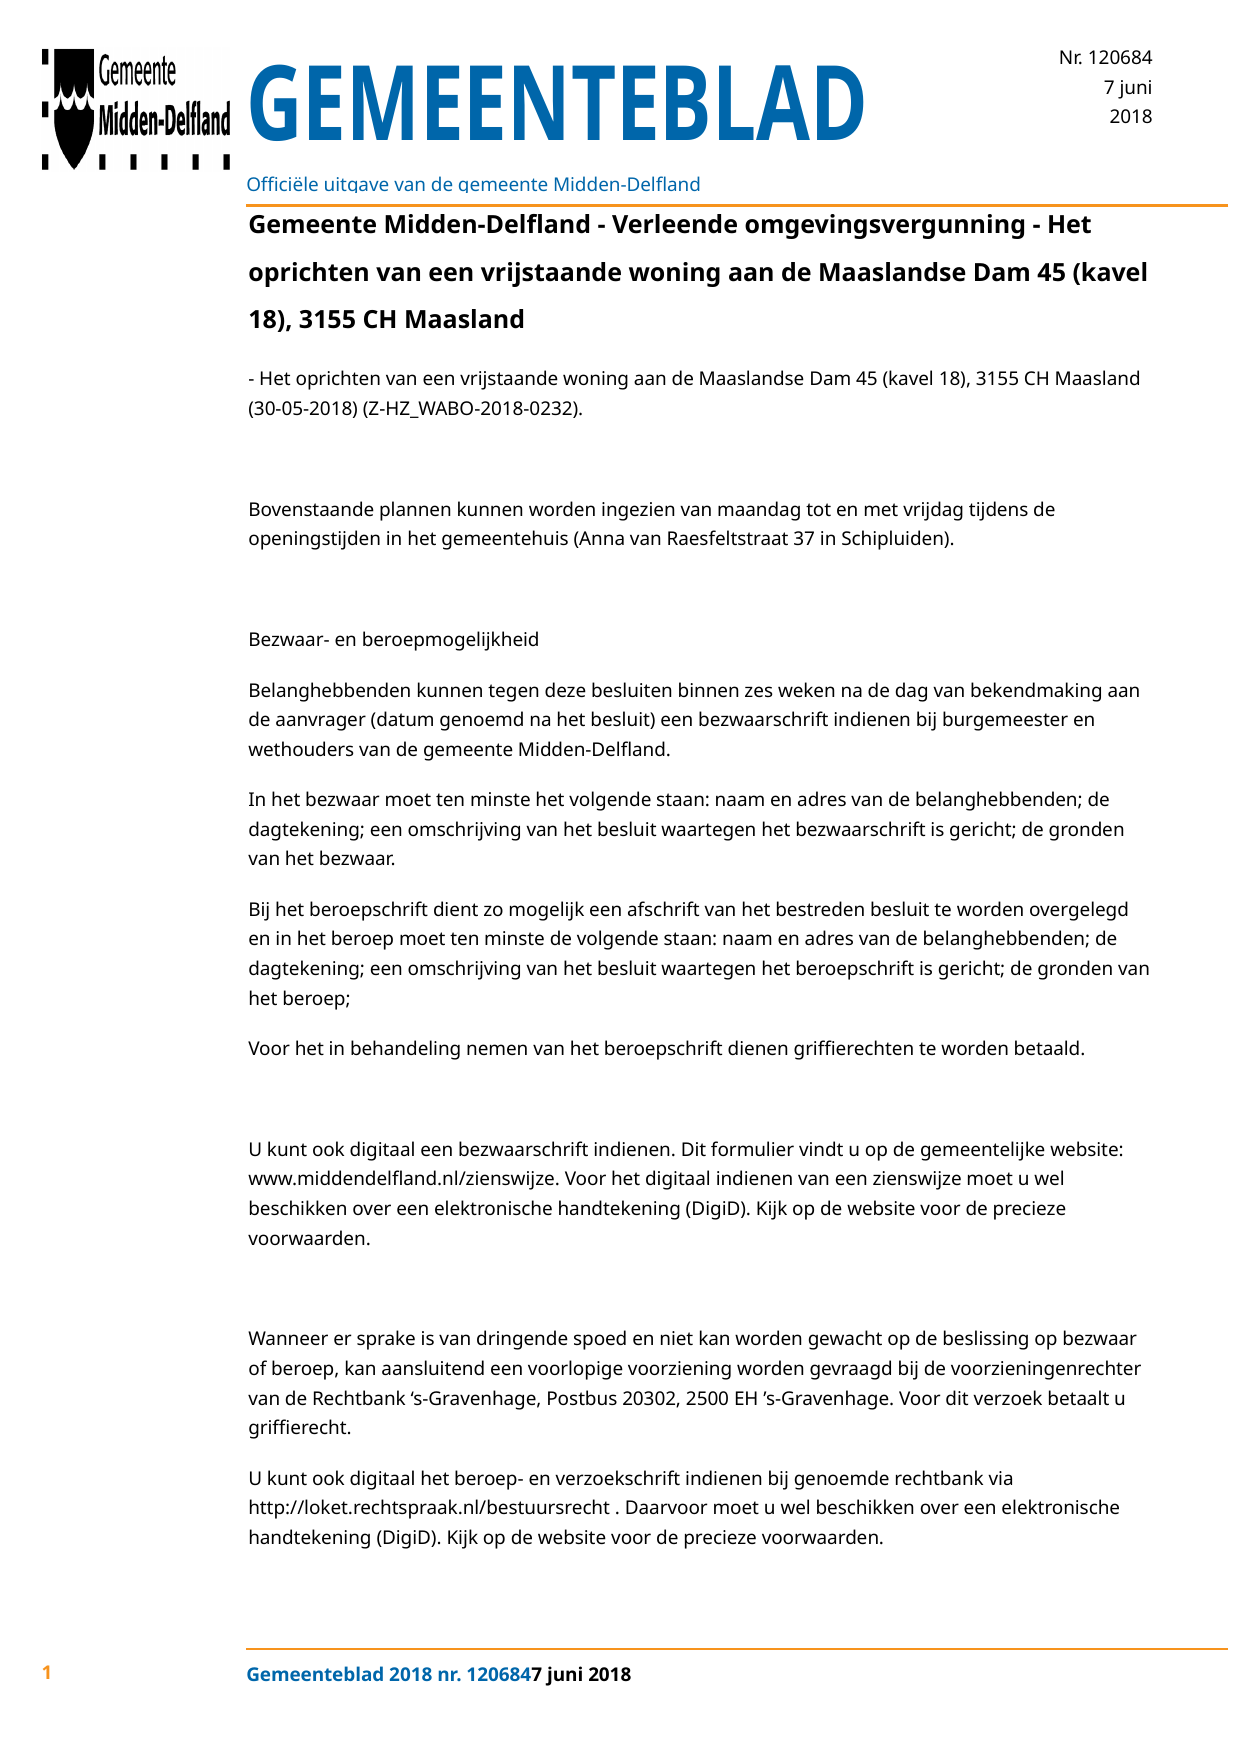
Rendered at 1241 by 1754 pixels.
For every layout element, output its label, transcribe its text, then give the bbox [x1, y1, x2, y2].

picture [41, 47, 231, 172]
text Belanghebbenden kunnen tegen deze besluiten binnen zes weken na de dag van bekendmaking aan de aanvrager (datum genoemd na het besluit) een bezwaarschrift indienen bij burgemeester en wethouders van de gemeente Midden-Delfland. [248, 677, 1152, 762]
text - Het oprichten van een vrijstaande woning aan de Maaslandse Dam 45 (kavel 18), 3155 CH Maasland (30-05-2018) (Z-HZ_WABO-2018-0232). [248, 366, 1152, 421]
text U kunt ook digitaal het beroep- en verzoekschrift indienen bij genoemde rechtbank via http://loket.rechtspraak.nl/bestuursrecht . Daarvoor moet u wel beschikken over een elektronische handtekening (DigiD). Kijk op de website voor de precieze voorwaarden. [248, 1465, 1152, 1549]
text Bovenstaande plannen kunnen worden ingezien van maandag tot en met vrijdag tijdens de openingstijden in het gemeentehuis (Anna van Raesfeltstraat 37 in Schipluiden). [248, 496, 1152, 551]
text Bij het beroepschrift dient zo mogelijk een afschrift van het bestreden besluit te worden overgelegd en in het beroep moet ten minste de volgende staan: naam en adres van de belanghebbenden; de dagtekening; een omschrijving van het besluit waartegen het beroepschrift is gericht; de gronden van het beroep; [248, 896, 1152, 1010]
text Voor het in behandeling nemen van het beroepschrift dienen griffierechten te worden betaald. [248, 1035, 1152, 1061]
text Gemeente Midden-Delfland - Verleende omgevingsvergunning - Het oprichten van een vrijstaande woning aan de Maaslandse Dam 45 (kavel 18), 3155 CH Maasland [248, 207, 1152, 336]
text Wanneer er sprake is van dringende spoed en niet kan worden gewacht op de beslissing op bezwaar of beroep, kan aansluitend een voorlopige voorziening worden gevraagd bij de voorzieningenrechter van de Rechtbank ‘s-Gravenhage, Postbus 20302, 2500 EH ’s-Gravenhage. Voor dit verzoek betaalt u griffierecht. [248, 1326, 1152, 1440]
text Bezwaar- en beroepmogelijkheid [248, 626, 1152, 652]
text In het bezwaar moet ten minste het volgende staan: naam en adres van de belanghebbenden; de dagtekening; een omschrijving van het besluit waartegen het bezwaarschrift is gericht; de gronden van het bezwaar. [248, 786, 1152, 871]
text U kunt ook digitaal een bezwaarschrift indienen. Dit formulier vindt u op de gemeentelijke website: www.middendelfland.nl/zienswijze. Voor het digitaal indienen van een zienswijze moet u wel beschikken over een elektronische handtekening (DigiD). Kijk op de website voor de precieze voorwaarden. [248, 1136, 1152, 1250]
